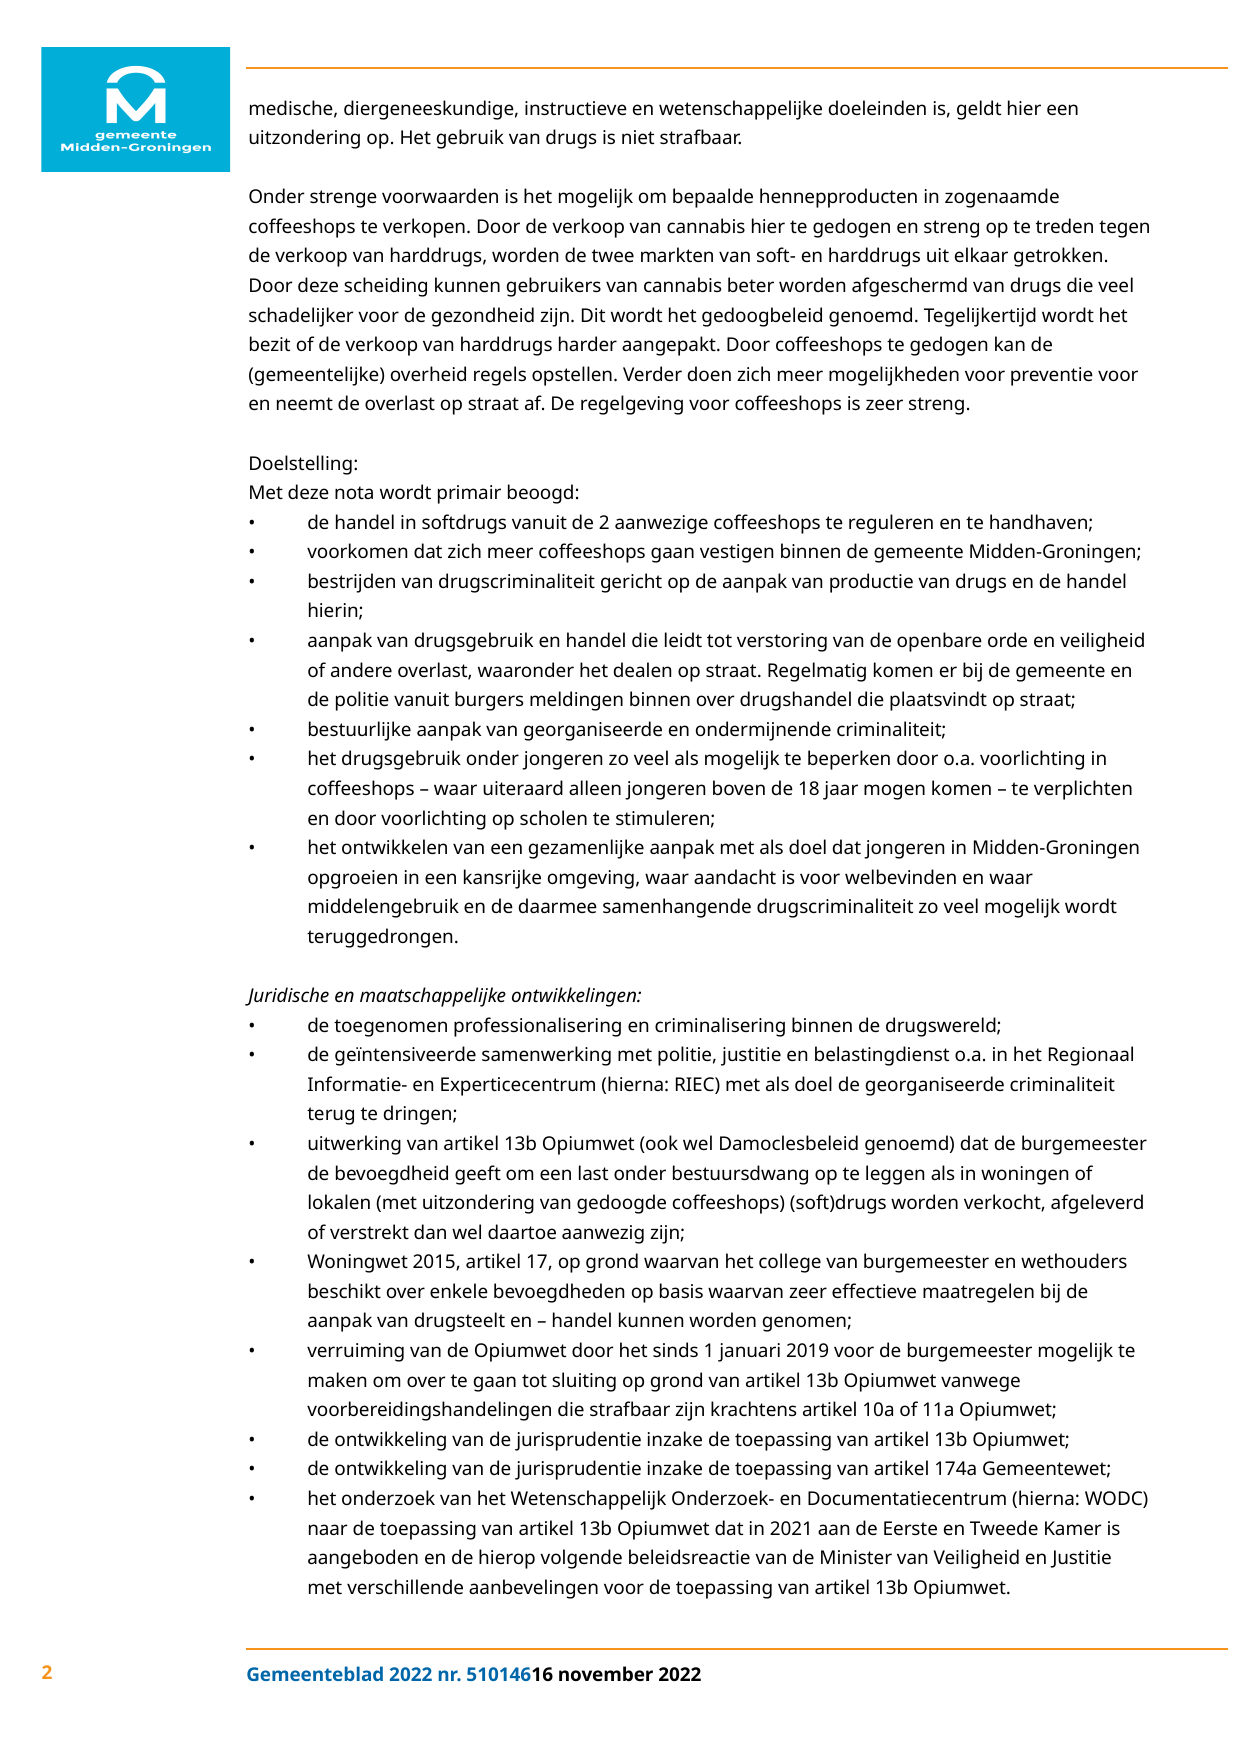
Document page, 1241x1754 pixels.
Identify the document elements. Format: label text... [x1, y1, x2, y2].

list de ontwikkeling van de jurisprudentie inzake de toepassing van artikel 13b Opiumwet; [248, 1426, 1152, 1452]
list uitwerking van artikel 13b Opiumwet (ook wel Damoclesbeleid genoemd) dat de burgemeester de bevoegdheid geeft om een last onder bestuursdwang op te leggen als in woningen of lokalen (met uitzondering van gedoogde coffeeshops) (soft)drugs worden verkocht, afgeleverd of verstrekt dan wel daartoe aanwezig zijn; [248, 1130, 1152, 1245]
list Woningwet 2015, artikel 17, op grond waarvan het college van burgemeester en wethouders beschikt over enkele bevoegdheden op basis waarvan zeer effectieve maatregelen bij de aanpak van drugsteelt en – handel kunnen worden genomen; [248, 1248, 1152, 1333]
list het ontwikkelen van een gezamenlijke aanpak met als doel dat jongeren in Midden-Groningen opgroeien in een kansrijke omgeving, waar aandacht is voor welbevinden en waar middelengebruik en de daarmee samenhangende drugscriminaliteit zo veel mogelijk wordt teruggedrongen. [248, 834, 1152, 949]
list de handel in softdrugs vanuit de 2 aanwezige coffeeshops te reguleren en te handhaven; [248, 509, 1152, 535]
picture [108, 66, 164, 82]
text Doelstelling: [248, 450, 1152, 476]
list de geïntensiveerde samenwerking met politie, justitie en belastingdienst o.a. in het Regionaal Informatie- en Experticecentrum (hierna: RIEC) met als doel de georganiseerde criminaliteit terug te dringen; [248, 1041, 1152, 1126]
picture [107, 89, 165, 122]
picture [184, 146, 190, 153]
text Juridische en maatschappelijke ontwikkelingen: [248, 982, 1152, 1008]
list verruiming van de Opiumwet door het sinds 1 januari 2019 voor de burgemeester mogelijk te maken om over te gaan tot sluiting op grond van artikel 13b Opiumwet vanwege voorbereidingshandelingen die strafbaar zijn krachtens artikel 10a of 11a Opiumwet; [248, 1337, 1152, 1422]
list bestrijden van drugscriminaliteit gericht op de aanpak van productie van drugs en de handel hierin; [248, 568, 1152, 623]
text medische, diergeneeskundige, instructieve en wetenschappelijke doeleinden is, geldt hier een uitzondering op. Het gebruik van drugs is niet strafbaar. [248, 95, 1152, 150]
list bestuurlijke aanpak van georganiseerde en ondermijnende criminaliteit; [248, 716, 1152, 742]
list het onderzoek van het Wetenschappelijk Onderzoek- en Documentatiecentrum (hierna: WODC) naar de toepassing van artikel 13b Opiumwet dat in 2021 aan de Eerste en Tweede Kamer is aangeboden en de hierop volgende beleidsreactie van de Minister van Veiligheid en Justitie met verschillende aanbevelingen voor de toepassing van artikel 13b Opiumwet. [248, 1485, 1152, 1600]
text Onder strenge voorwaarden is het mogelijk om bepaalde hennepproducten in zogenaamde coffeeshops te verkopen. Door de verkoop van cannabis hier te gedogen en streng op te treden tegen de verkoop van harddrugs, worden de twee markten van soft- en harddrugs uit elkaar getrokken. Door deze scheiding kunnen gebruikers van cannabis beter worden afgeschermd van drugs die veel schadelijker voor de gezondheid zijn. Dit wordt het gedoogbeleid genoemd. Tegelijkertijd wordt het bezit of de verkoop van harddrugs harder aangepakt. Door coffeeshops te gedogen kan de (gemeentelijke) overheid regels opstellen. Verder doen zich meer mogelijkheden voor preventie voor en neemt de overlast op straat af. De regelgeving voor coffeeshops is zeer streng. [248, 183, 1152, 416]
list de ontwikkeling van de jurisprudentie inzake de toepassing van artikel 174a Gemeentewet; [248, 1456, 1152, 1481]
text Met deze nota wordt primair beoogd: [248, 479, 1152, 505]
list de toegenomen professionalisering en criminalisering binnen de drugswereld; [248, 1012, 1152, 1038]
list het drugsgebruik onder jongeren zo veel als mogelijk te beperken door o.a. voorlichting in coffeeshops – waar uiteraard alleen jongeren boven de 18 jaar mogen komen – te verplichten en door voorlichting op scholen te stimuleren; [248, 746, 1152, 831]
list aanpak van drugsgebruik en handel die leidt tot verstoring van de openbare orde en veiligheid of andere overlast, waaronder het dealen op straat. Regelmatig komen er bij de gemeente en de politie vanuit burgers meldingen binnen over drugshandel die plaatsvindt op straat; [248, 627, 1152, 712]
list voorkomen dat zich meer coffeeshops gaan vestigen binnen de gemeente Midden-Groningen; [248, 538, 1152, 564]
